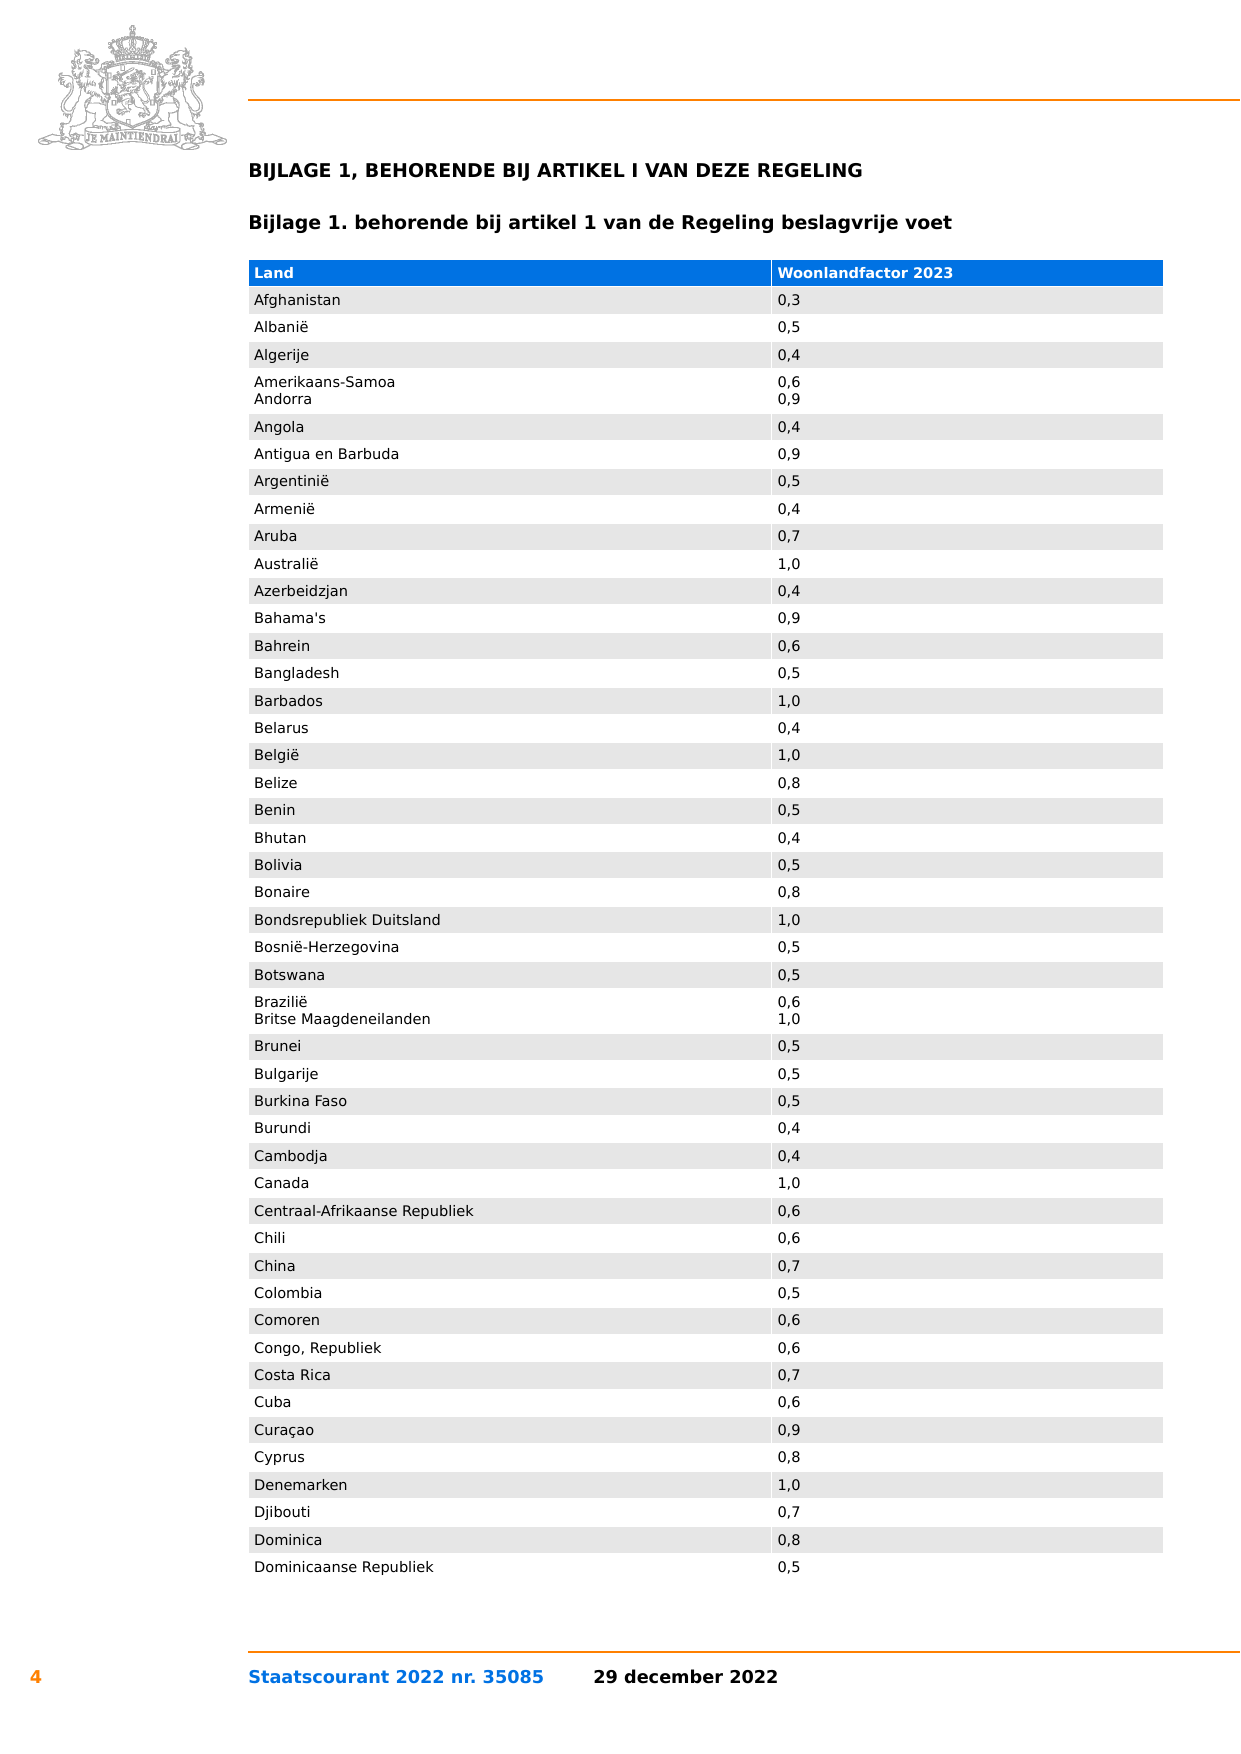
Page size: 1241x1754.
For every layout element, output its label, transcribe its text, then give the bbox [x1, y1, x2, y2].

table_cell 1,0 [772, 551, 1163, 577]
table_cell Burundi [249, 1116, 771, 1142]
table_cell 0,5 [772, 1088, 1163, 1115]
table_cell Algerije [249, 342, 771, 368]
table_cell 0,4 [772, 496, 1163, 522]
table_cell 0,4 [772, 342, 1163, 368]
table_cell Bonaire [249, 880, 771, 906]
table_cell 0,4 [772, 1143, 1163, 1169]
table_cell Bondsrepubliek Duitsland [249, 907, 771, 933]
table_cell 0,6 1,0 [772, 989, 1163, 1032]
table_cell Antigua en Barbuda [249, 441, 771, 468]
table_cell Bolivia [249, 852, 771, 878]
table_cell Chili [249, 1225, 771, 1252]
table_cell 0,8 [772, 1527, 1163, 1553]
table_cell Bahama's [249, 606, 771, 632]
table_cell 0,5 [772, 852, 1163, 878]
table_cell Djibouti [249, 1499, 771, 1526]
table_cell 0,5 [772, 1554, 1163, 1580]
table_cell 1,0 [772, 743, 1163, 769]
table_cell 0,8 [772, 880, 1163, 906]
table_cell 0,9 [772, 606, 1163, 632]
table_cell Curaçao [249, 1417, 771, 1443]
table_cell Bulgarije [249, 1061, 771, 1087]
table_cell Benin [249, 798, 771, 824]
table_cell 0,5 [772, 934, 1163, 961]
table_cell 0,7 [772, 1499, 1163, 1526]
table_cell 0,4 [772, 578, 1163, 604]
table_cell Barbados [249, 688, 771, 714]
table_header Woonlandfactor 2023 [772, 260, 1163, 286]
table_cell Centraal-Afrikaanse Republiek [249, 1198, 771, 1224]
table_cell Azerbeidzjan [249, 578, 771, 604]
table_cell 0,6 0,9 [772, 370, 1163, 413]
table_cell 0,7 [772, 524, 1163, 550]
table_cell 0,5 [772, 660, 1163, 687]
table_cell Burkina Faso [249, 1088, 771, 1115]
table_cell Cambodja [249, 1143, 771, 1169]
table_cell Amerikaans-Samoa Andorra [249, 370, 771, 413]
table_cell 0,3 [772, 287, 1163, 314]
table_cell 1,0 [772, 688, 1163, 714]
table_cell Brazilië Britse Maagdeneilanden [249, 989, 771, 1032]
table_cell Denemarken [249, 1472, 771, 1498]
table_cell Angola [249, 414, 771, 440]
table_cell Armenië [249, 496, 771, 522]
table_cell Canada [249, 1171, 771, 1197]
table_cell Cyprus [249, 1445, 771, 1471]
subtitle BIJLAGE 1, BEHORENDE BIJ ARTIKEL I VAN DEZE REGELING [248, 160, 1163, 182]
table_cell Afghanistan [249, 287, 771, 314]
table_cell 1,0 [772, 907, 1163, 933]
table_cell Dominica [249, 1527, 771, 1553]
table_cell 0,5 [772, 315, 1163, 341]
table_cell 0,5 [772, 1280, 1163, 1306]
table_cell 0,6 [772, 633, 1163, 659]
table_cell 0,5 [772, 469, 1163, 495]
table_cell 1,0 [772, 1171, 1163, 1197]
table_cell Australië [249, 551, 771, 577]
picture [38, 25, 227, 150]
subtitle Bijlage 1. behorende bij artikel 1 van de Regeling beslagvrije voet [248, 212, 1163, 234]
table_cell China [249, 1253, 771, 1279]
table_cell Belarus [249, 715, 771, 742]
table_cell 0,4 [772, 1116, 1163, 1142]
table_cell 0,7 [772, 1362, 1163, 1389]
table_cell Cuba [249, 1390, 771, 1416]
table_cell Comoren [249, 1308, 771, 1334]
table_cell 0,8 [772, 1445, 1163, 1471]
table_cell Bahrein [249, 633, 771, 659]
table_cell 0,6 [772, 1198, 1163, 1224]
table_header Land [249, 260, 771, 286]
table_cell Congo, Republiek [249, 1335, 771, 1361]
table_cell 0,6 [772, 1390, 1163, 1416]
table_cell 0,4 [772, 414, 1163, 440]
table_cell 0,7 [772, 1253, 1163, 1279]
table_cell 0,5 [772, 962, 1163, 988]
table_cell Bangladesh [249, 660, 771, 687]
table_cell Belize [249, 770, 771, 796]
table_cell Botswana [249, 962, 771, 988]
table_cell 0,9 [772, 441, 1163, 468]
table_cell 0,8 [772, 770, 1163, 796]
table_cell Bhutan [249, 825, 771, 851]
table_cell Argentinië [249, 469, 771, 495]
table_cell 0,5 [772, 798, 1163, 824]
table_cell Aruba [249, 524, 771, 550]
table_cell 0,6 [772, 1308, 1163, 1334]
table_cell 0,4 [772, 825, 1163, 851]
table_cell Bosnië-Herzegovina [249, 934, 771, 961]
table_cell 0,5 [772, 1061, 1163, 1087]
table_cell 1,0 [772, 1472, 1163, 1498]
table_cell Costa Rica [249, 1362, 771, 1389]
table_cell Colombia [249, 1280, 771, 1306]
table_cell Dominicaanse Republiek [249, 1554, 771, 1580]
table_cell 0,4 [772, 715, 1163, 742]
table_cell 0,9 [772, 1417, 1163, 1443]
table_cell België [249, 743, 771, 769]
table_cell Albanië [249, 315, 771, 341]
table_cell 0,6 [772, 1225, 1163, 1252]
table_cell Brunei [249, 1034, 771, 1060]
table_cell 0,5 [772, 1034, 1163, 1060]
table_cell 0,6 [772, 1335, 1163, 1361]
